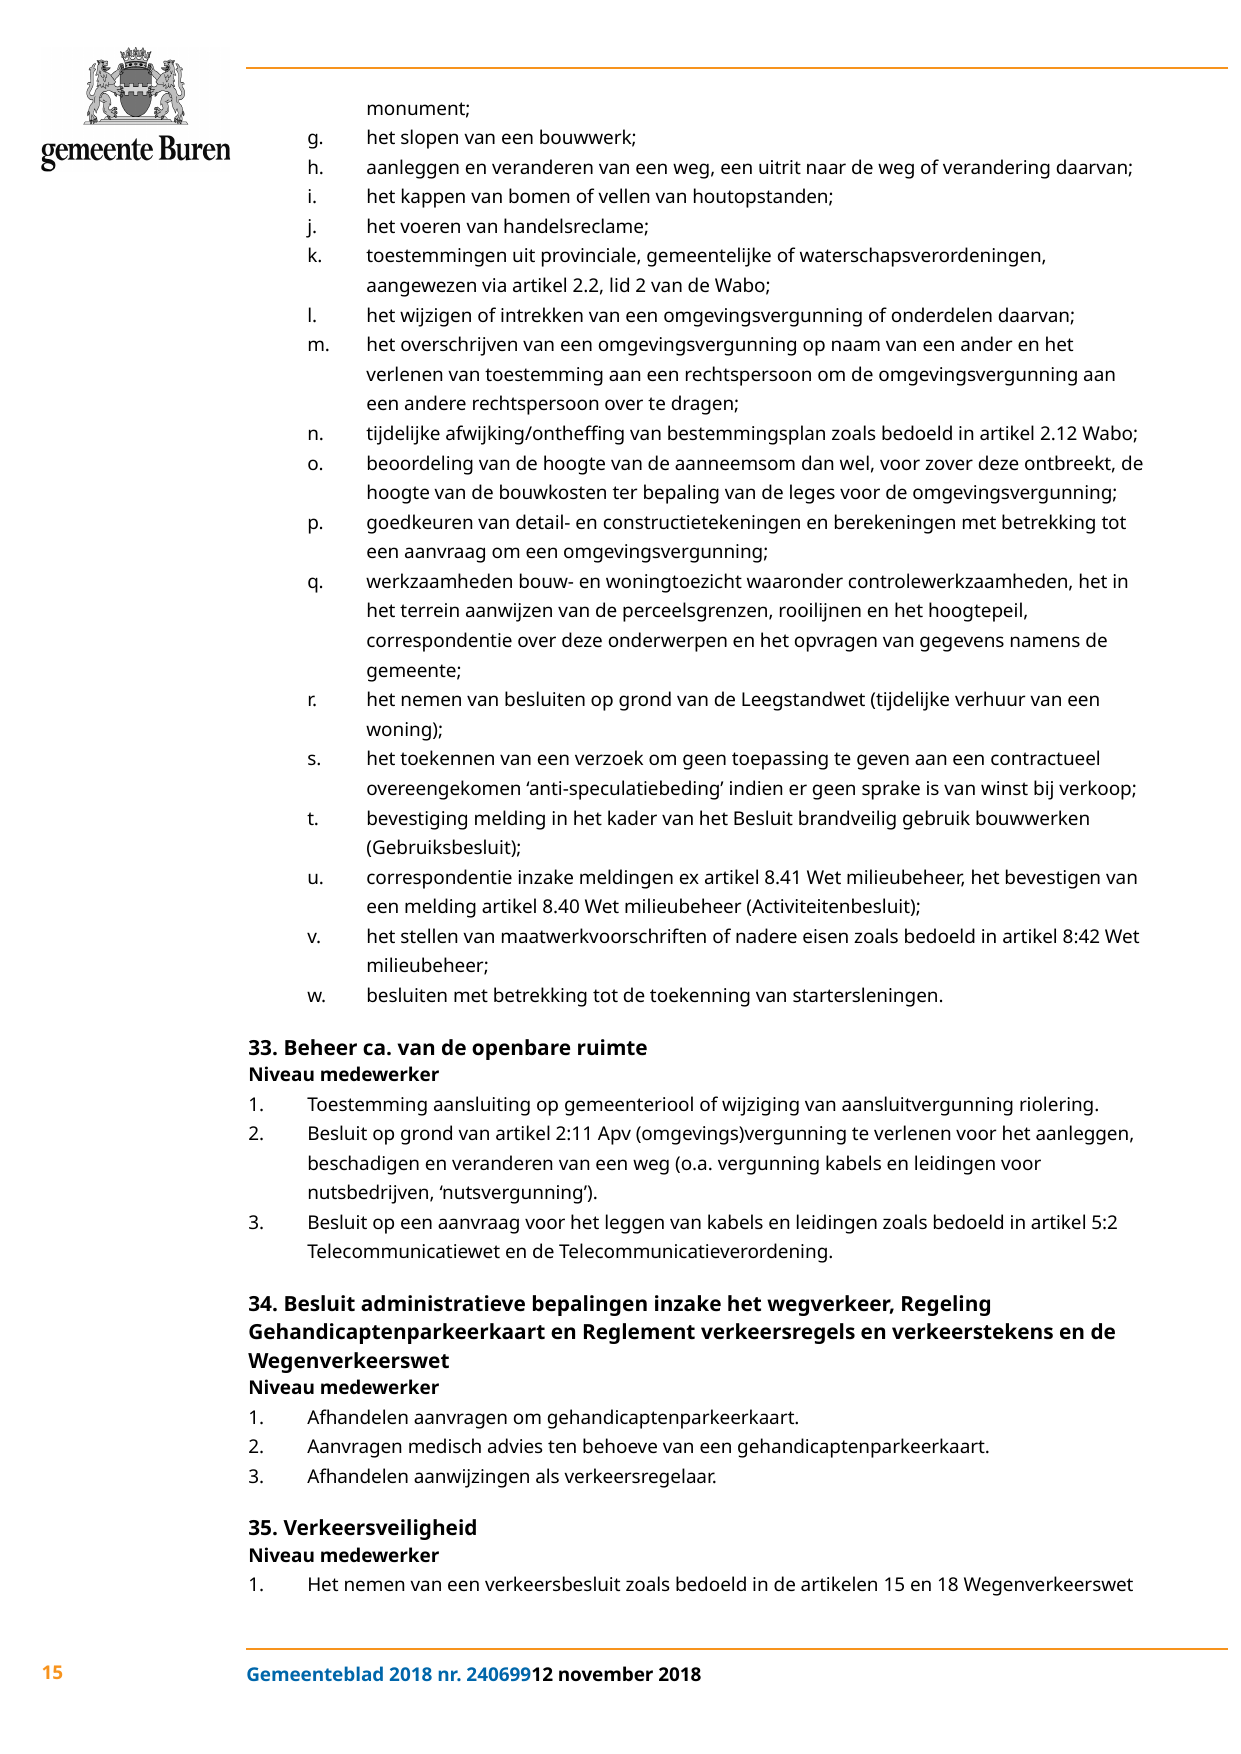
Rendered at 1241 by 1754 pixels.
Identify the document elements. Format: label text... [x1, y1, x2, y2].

text 35. Verkeersveiligheid [248, 1513, 1152, 1542]
list het kappen van bomen of vellen van houtopstanden; [307, 183, 1152, 209]
list aanleggen en veranderen van een weg, een uitrit naar de weg of verandering daarvan; [307, 154, 1152, 180]
list werkzaamheden bouw- en woningtoezicht waaronder controle­werkzaamheden, het in het terrein aanwijzen van de perceelsgrenzen, rooilijnen en het hoogtepeil, correspondentie over deze onderwerpen en het opvragen van gegevens namens de gemeente; [307, 568, 1152, 683]
list besluiten met betrekking tot de toekenning van startersleningen. [307, 982, 1152, 1008]
list bevestiging melding in het kader van het Besluit brandveilig gebruik bouwwerken (Gebruiksbesluit); [307, 805, 1152, 860]
list tijdelijke afwijking/ontheffing van bestemmingsplan zoals bedoeld in artikel 2.12 Wabo; [307, 420, 1152, 446]
list goedkeuren van detail- en constructietekeningen en berekeningen met betrekking tot een aanvraag om een omgevingsvergunning; [307, 509, 1152, 564]
list het toekennen van een verzoek om geen toepassing te geven aan een contractueel overeengekomen ‘anti-speculatiebeding’ indien er geen sprake is van winst bij verkoop; [307, 746, 1152, 801]
text Niveau medewerker [248, 1542, 1152, 1568]
list het wijzigen of intrekken van een omgevingsvergunning of onderdelen daarvan; [307, 302, 1152, 328]
text 34. Besluit administratieve bepalingen inzake het wegverkeer, Regeling Gehandicaptenparkeerkaart en Reglement verkeersregels en verkeerstekens en de Wegenverkeerswet [248, 1289, 1152, 1374]
text 33. Beheer ca. van de openbare ruimte [248, 1033, 1152, 1061]
list Het nemen van een verkeersbesluit zoals bedoeld in de artikelen 15 en 18 Wegenverkeerswet [248, 1572, 1152, 1597]
text Niveau medewerker [248, 1061, 1152, 1087]
list Toestemming aansluiting op gemeenteriool of wijziging van aansluitvergunning riolering. [248, 1091, 1152, 1116]
list het slopen van een bouwwerk; [307, 124, 1152, 150]
list correspondentie inzake meldingen ex artikel 8.41 Wet milieubeheer, het bevestigen van een melding artikel 8.40 Wet milieubeheer (Activiteitenbesluit); [307, 864, 1152, 919]
list Aanvragen medisch advies ten behoeve van een gehandicaptenparkeerkaart. [248, 1433, 1152, 1459]
list Afhandelen aanvragen om gehandicaptenparkeerkaart. [248, 1404, 1152, 1430]
list toestemmingen uit provinciale, gemeentelijke of waterschapsverordeningen, aangewezen via artikel 2.2, lid 2 van de Wabo; [307, 243, 1152, 298]
list monument; [307, 95, 1152, 121]
list Besluit op grond van artikel 2:11 Apv (omgevings)vergunning te verlenen voor het aanleggen, beschadigen en veranderen van een weg (o.a. vergunning kabels en leidingen voor nutsbedrijven, ‘nutsvergunning’). [248, 1120, 1152, 1205]
list het stellen van maatwerkvoorschriften of nadere eisen zoals bedoeld in artikel 8:42 Wet milieubeheer; [307, 923, 1152, 978]
text Niveau medewerker [248, 1374, 1152, 1400]
list beoordeling van de hoogte van de aanneemsom dan wel, voor zover deze ontbreekt, de hoogte van de bouwkosten ter bepaling van de leges voor de omgevingsvergunning; [307, 450, 1152, 505]
picture [41, 47, 231, 172]
list het nemen van besluiten op grond van de Leegstandwet (tijdelijke verhuur van een woning); [307, 686, 1152, 742]
list het overschrijven van een omgevingsvergunning op naam van een ander en het verlenen van toestemming aan een rechtspersoon om de omgevingsvergunning aan een andere rechtspersoon over te dragen; [307, 331, 1152, 416]
list Afhandelen aanwijzingen als verkeersregelaar. [248, 1463, 1152, 1489]
list het voeren van handelsreclame; [307, 213, 1152, 239]
list Besluit op een aanvraag voor het leggen van kabels en leidingen zoals bedoeld in artikel 5:2 Telecommunicatiewet en de Telecommunicatieverordening. [248, 1209, 1152, 1264]
